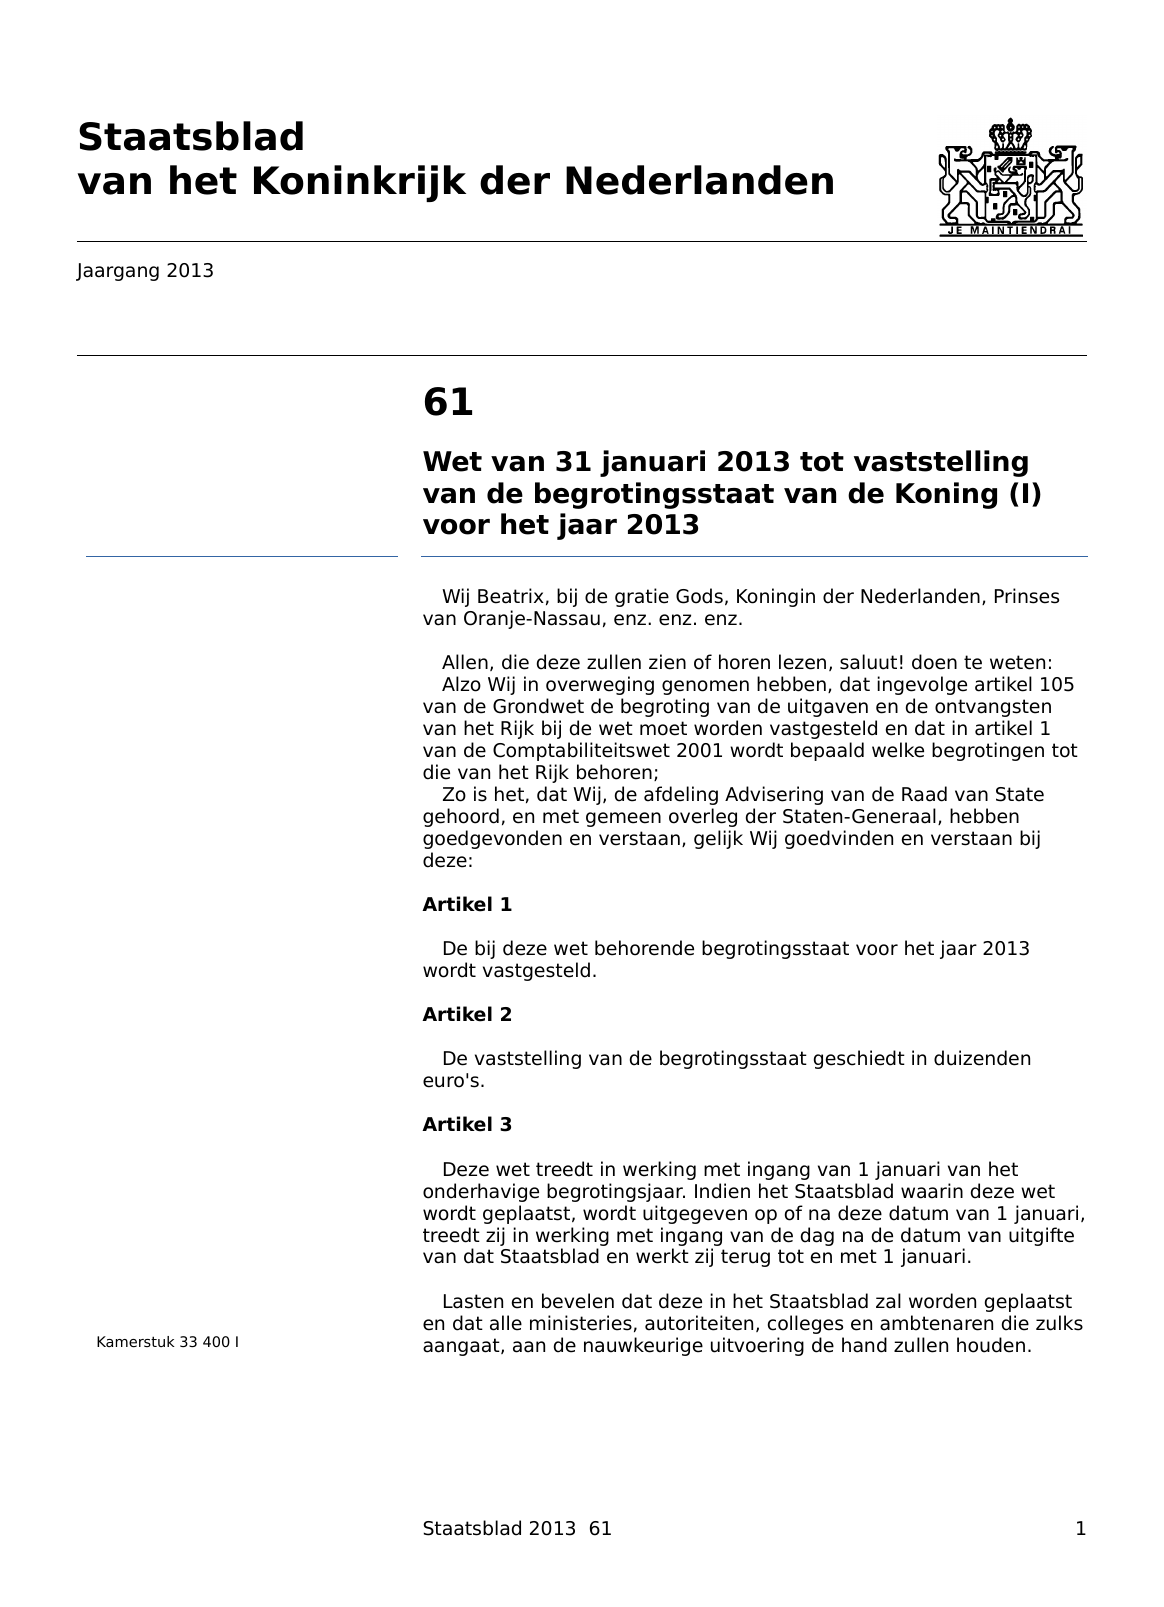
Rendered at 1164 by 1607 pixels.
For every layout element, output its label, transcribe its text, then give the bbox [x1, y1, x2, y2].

text Zo is het, dat Wij, de afdeling Advisering van de Raad van State gehoord, en met gemeen overleg der Staten-Generaal, hebben goedgevonden en verstaan, gelijk Wij goedvinden en verstaan bij deze: [422, 784, 1087, 872]
text De vaststelling van de begrotingsstaat geschiedt in duizenden euro's. [422, 1048, 1087, 1092]
subtitle Artikel 3 [422, 1114, 1087, 1136]
table_header Staatsblad van het Koninkrijk der Nederlanden [77, 100, 886, 241]
text Allen, die deze zullen zien of horen lezen, saluut! doen te weten: [422, 652, 1087, 674]
subtitle 61 [422, 381, 1087, 424]
text De bij deze wet behorende begrotingsstaat voor het jaar 2013 wordt vastgesteld. [422, 938, 1087, 982]
text Kamerstuk 33 400 I [77, 1333, 396, 1351]
table_header [886, 100, 1087, 241]
text Wij Beatrix, bij de gratie Gods, Koningin der Nederlanden, Prinses van Oranje-Nassau, enz. enz. enz. [422, 586, 1087, 629]
text Deze wet treedt in werking met ingang van 1 januari van het onderhavige begrotingsjaar. Indien het Staatsblad waarin deze wet wordt geplaatst, wordt uitgegeven op of na deze datum van 1 januari, treedt zij in werking met ingang van de dag na de datum van uitgifte van dat Staatsblad en werkt zij terug tot en met 1 januari. [422, 1158, 1087, 1268]
table_cell Jaargang 2013 [77, 242, 1087, 355]
text Alzo Wij in overweging genomen hebben, dat ingevolge artikel 105 van de Grondwet de begroting van de uitgaven en de ontvangsten van het Rijk bij de wet moet worden vastgesteld en dat in artikel 1 van de Comptabiliteitswet 2001 wordt bepaald welke begrotingen tot die van het Rijk behoren; [422, 674, 1087, 784]
subtitle Artikel 1 [422, 894, 1087, 916]
subtitle Artikel 2 [422, 1004, 1087, 1026]
picture [936, 115, 1087, 240]
text Wet van 31 januari 2013 tot vaststelling van de begrotingsstaat van de Koning (I) voor het jaar 2013 [422, 447, 1087, 541]
text Lasten en bevelen dat deze in het Staatsblad zal worden geplaatst en dat alle ministeries, autoriteiten, colleges en ambtenaren die zulks aangaat, aan de nauwkeurige uitvoering de hand zullen houden. [422, 1291, 1087, 1357]
